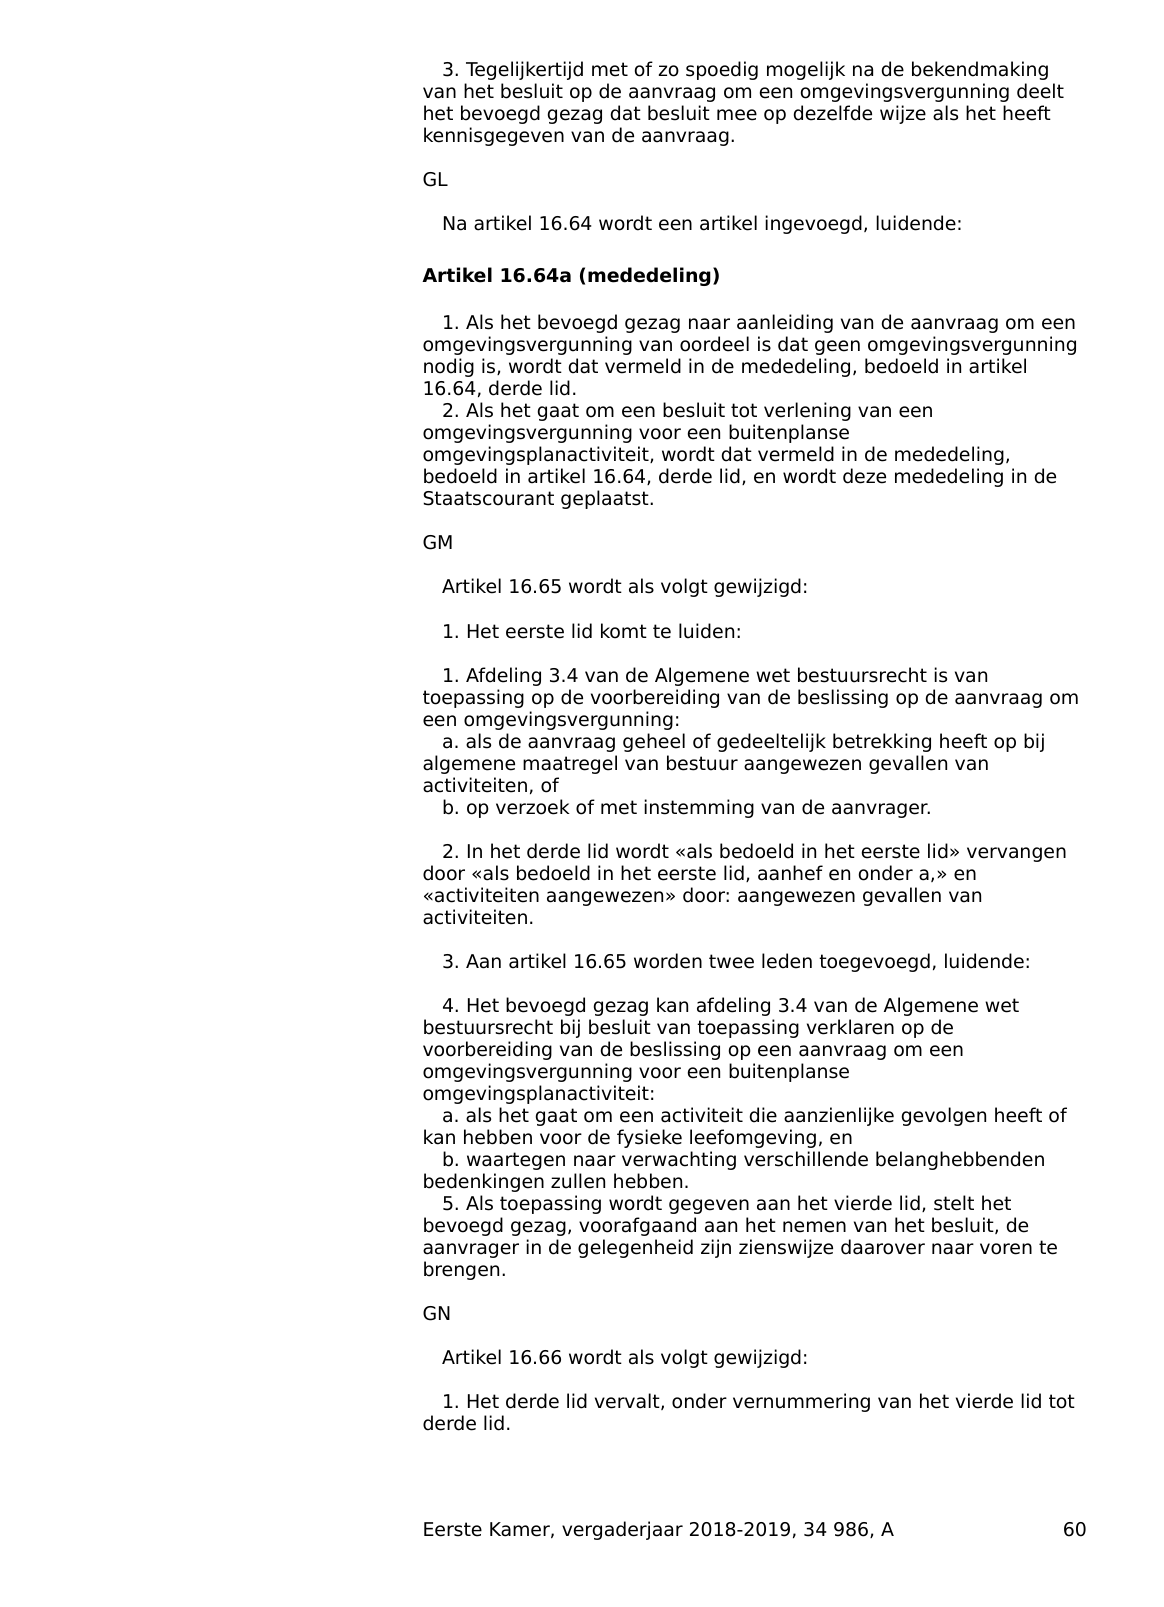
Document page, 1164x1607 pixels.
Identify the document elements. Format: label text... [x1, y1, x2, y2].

text GL [422, 169, 1087, 191]
text a. als het gaat om een activiteit die aanzienlijke gevolgen heeft of kan hebben voor de fysieke leefomgeving, en [422, 1105, 1087, 1149]
text a. als de aanvraag geheel of gedeeltelijk betrekking heeft op bij algemene maatregel van bestuur aangewezen gevallen van activiteiten, of [422, 731, 1087, 797]
text 1. Afdeling 3.4 van de Algemene wet bestuursrecht is van toepassing op de voorbereiding van de beslissing op de aanvraag om een omgevingsvergunning: [422, 665, 1087, 731]
text 1. Het derde lid vervalt, onder vernummering van het vierde lid tot derde lid. [422, 1391, 1087, 1435]
subtitle Artikel 16.64a (mededeling) [422, 265, 1087, 287]
text 2. Als het gaat om een besluit tot verlening van een omgevingsvergunning voor een buitenplanse omgevingsplanactiviteit, wordt dat vermeld in de mededeling, bedoeld in artikel 16.64, derde lid, en wordt deze mededeling in de Staatscourant geplaatst. [422, 400, 1087, 510]
text GN [422, 1303, 1087, 1325]
text 3. Tegelijkertijd met of zo spoedig mogelijk na de bekendmaking van het besluit op de aanvraag om een omgevingsvergunning deelt het bevoegd gezag dat besluit mee op dezelfde wijze als het heeft kennisgegeven van de aanvraag. [422, 59, 1087, 147]
text 3. Aan artikel 16.65 worden twee leden toegevoegd, luidende: [422, 951, 1087, 973]
text 4. Het bevoegd gezag kan afdeling 3.4 van de Algemene wet bestuursrecht bij besluit van toepassing verklaren op de voorbereiding van de beslissing op een aanvraag om een omgevingsvergunning voor een buitenplanse omgevingsplanactiviteit: [422, 995, 1087, 1105]
text Artikel 16.66 wordt als volgt gewijzigd: [422, 1347, 1087, 1369]
text b. waartegen naar verwachting verschillende belanghebbenden bedenkingen zullen hebben. [422, 1149, 1087, 1193]
text 5. Als toepassing wordt gegeven aan het vierde lid, stelt het bevoegd gezag, voorafgaand aan het nemen van het besluit, de aanvrager in de gelegenheid zijn zienswijze daarover naar voren te brengen. [422, 1193, 1087, 1281]
text 1. Als het bevoegd gezag naar aanleiding van de aanvraag om een omgevingsvergunning van oordeel is dat geen omgevingsvergunning nodig is, wordt dat vermeld in de mededeling, bedoeld in artikel 16.64, derde lid. [422, 312, 1087, 400]
text Na artikel 16.64 wordt een artikel ingevoegd, luidende: [422, 213, 1087, 235]
text Artikel 16.65 wordt als volgt gewijzigd: [422, 576, 1087, 598]
text b. op verzoek of met instemming van de aanvrager. [422, 797, 1087, 819]
text 1. Het eerste lid komt te luiden: [422, 621, 1087, 643]
text 2. In het derde lid wordt «als bedoeld in het eerste lid» vervangen door «als bedoeld in het eerste lid, aanhef en onder a,» en «activiteiten aangewezen» door: aangewezen gevallen van activiteiten. [422, 841, 1087, 929]
text GM [422, 532, 1087, 554]
